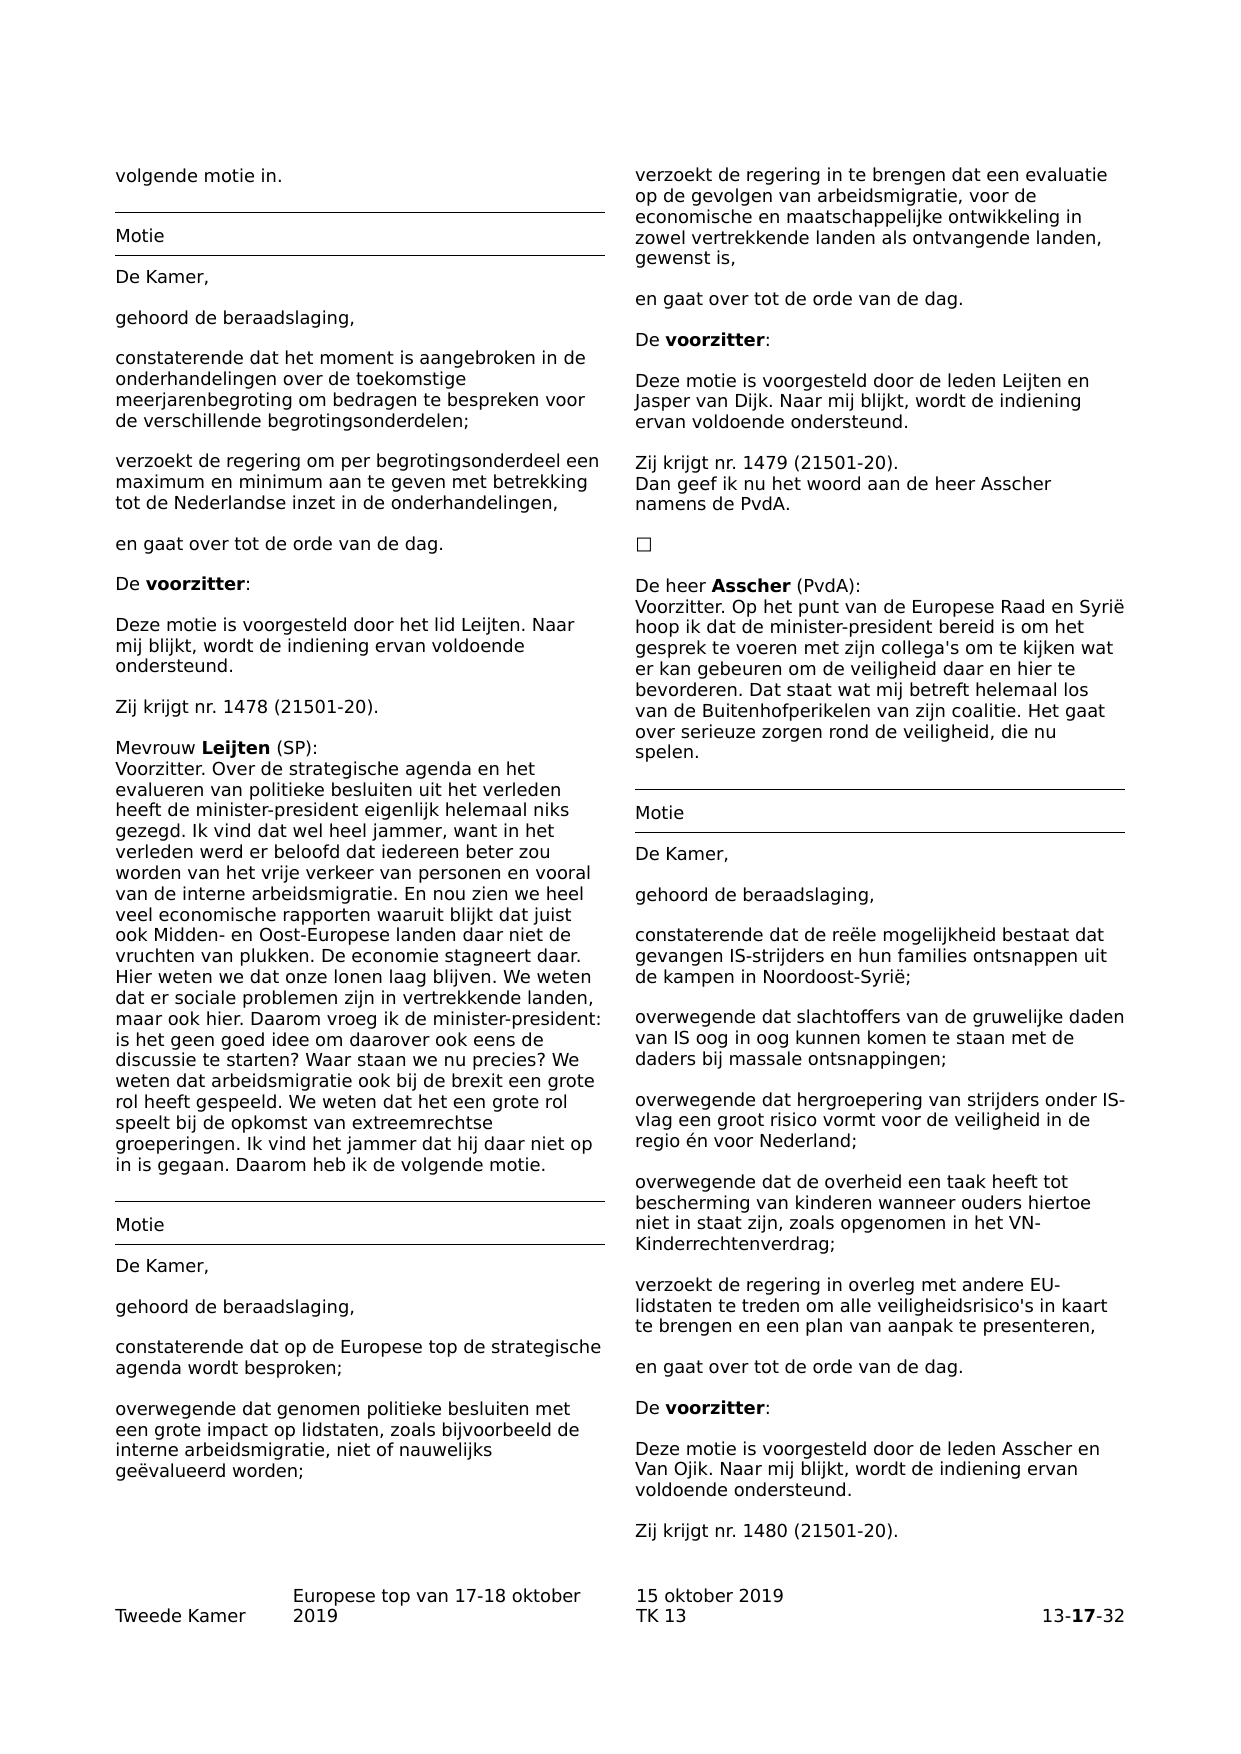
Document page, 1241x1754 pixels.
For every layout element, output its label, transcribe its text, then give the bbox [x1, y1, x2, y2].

text Zij krijgt nr. 1479 (21501-20). [635, 453, 1125, 473]
text Motie [115, 1215, 605, 1236]
text constaterende dat het moment is aangebroken in de onderhandelingen over de toekomstige meerjarenbegroting om bedragen te bespreken voor de verschillende begrotingsonderdelen; [115, 348, 605, 431]
text Motie [635, 803, 1125, 824]
text overwegende dat de overheid een taak heeft tot bescherming van kinderen wanneer ouders hiertoe niet in staat zijn, zoals opgenomen in het VN-Kinderrechtenverdrag; [635, 1172, 1125, 1255]
text verzoekt de regering om per begrotingsonderdeel een maximum en minimum aan te geven met betrekking tot de Nederlandse inzet in de onderhandelingen, [115, 451, 605, 513]
text constaterende dat op de Europese top de strategische agenda wordt besproken; [115, 1337, 605, 1379]
text De Kamer, [115, 267, 605, 287]
text Mevrouw Leijten (SP): [115, 738, 605, 758]
text overwegende dat hergroepering van strijders onder IS-vlag een groot risico vormt voor de veiligheid in de regio én voor Nederland; [635, 1089, 1125, 1152]
text Zij krijgt nr. 1478 (21501-20). [115, 697, 605, 718]
text verzoekt de regering in overleg met andere EU-lidstaten te treden om alle veiligheidsrisico's in kaart te brengen en een plan van aanpak te presenteren, [635, 1275, 1125, 1337]
text gehoord de beraadslaging, [115, 307, 605, 328]
text en gaat over tot de orde van de dag. [635, 1357, 1125, 1378]
text gehoord de beraadslaging, [115, 1296, 605, 1317]
text Voorzitter. Op het punt van de Europese Raad en Syrië hoop ik dat de minister-president bereid is om het gesprek te voeren met zijn collega's om te kijken wat er kan gebeuren om de veiligheid daar en hier te bevorderen. Dat staat wat mij betreft helemaal los van de Buitenhofperikelen van zijn coalitie. Het gaat over serieuze zorgen rond de veiligheid, die nu spelen. [635, 596, 1125, 763]
text en gaat over tot de orde van de dag. [115, 533, 605, 554]
text Dan geef ik nu het woord aan de heer Asscher namens de PvdA. [635, 473, 1125, 515]
text gehoord de beraadslaging, [635, 884, 1125, 905]
text Voorzitter. Over de strategische agenda en het evalueren van politieke besluiten uit het verleden heeft de minister-president eigenlijk helemaal niks gezegd. Ik vind dat wel heel jammer, want in het verleden werd er beloofd dat iedereen beter zou worden van het vrije verkeer van personen en vooral van de interne arbeidsmigratie. En nou zien we heel veel economische rapporten waaruit blijkt dat juist ook Midden- en Oost-Europese landen daar niet de vruchten van plukken. De economie stagneert daar. Hier weten we dat onze lonen laag blijven. We weten dat er sociale problemen zijn in vertrekkende landen, maar ook hier. Daarom vroeg ik de minister-president: is het geen goed idee om daarover ook eens de discussie te starten? Waar staan we nu precies? We weten dat arbeidsmigratie ook bij de brexit een grote rol heeft gespeeld. We weten dat het een grote rol speelt bij de opkomst van extreemrechtse groeperingen. Ik vind het jammer dat hij daar niet op in is gegaan. Daarom heb ik de volgende motie. [115, 758, 605, 1175]
text constaterende dat de reële mogelijkheid bestaat dat gevangen IS-strijders en hun families ontsnappen uit de kampen in Noordoost-Syrië; [635, 925, 1125, 987]
text De voorzitter: [115, 574, 605, 595]
text overwegende dat slachtoffers van de gruwelijke daden van IS oog in oog kunnen komen te staan met de daders bij massale ontsnappingen; [635, 1007, 1125, 1069]
text ⬜ [635, 535, 1125, 556]
text overwegende dat genomen politieke besluiten met een grote impact op lidstaten, zoals bijvoorbeeld de interne arbeidsmigratie, niet of nauwelijks geëvalueerd worden; [115, 1399, 605, 1482]
text en gaat over tot de orde van de dag. [635, 289, 1125, 310]
text De voorzitter: [635, 1398, 1125, 1418]
text verzoekt de regering in te brengen dat een evaluatie op de gevolgen van arbeidsmigratie, voor de economische en maatschappelijke ontwikkeling in zowel vertrekkende landen als ontvangende landen, gewenst is, [635, 165, 1125, 269]
text Deze motie is voorgesteld door de leden Asscher en Van Ojik. Naar mij blijkt, wordt de indiening ervan voldoende ondersteund. [635, 1438, 1125, 1501]
text Zij krijgt nr. 1480 (21501-20). [635, 1521, 1125, 1541]
text De Kamer, [115, 1256, 605, 1276]
text Motie [115, 226, 605, 247]
text Deze motie is voorgesteld door de leden Leijten en Jasper van Dijk. Naar mij blijkt, wordt de indiening ervan voldoende ondersteund. [635, 370, 1125, 433]
text De heer Asscher (PvdA): [635, 576, 1125, 596]
text De voorzitter: [635, 330, 1125, 350]
text Deze motie is voorgesteld door het lid Leijten. Naar mij blijkt, wordt de indiening ervan voldoende ondersteund. [115, 615, 605, 677]
text volgende motie in. [115, 165, 605, 186]
text De Kamer, [635, 844, 1125, 864]
